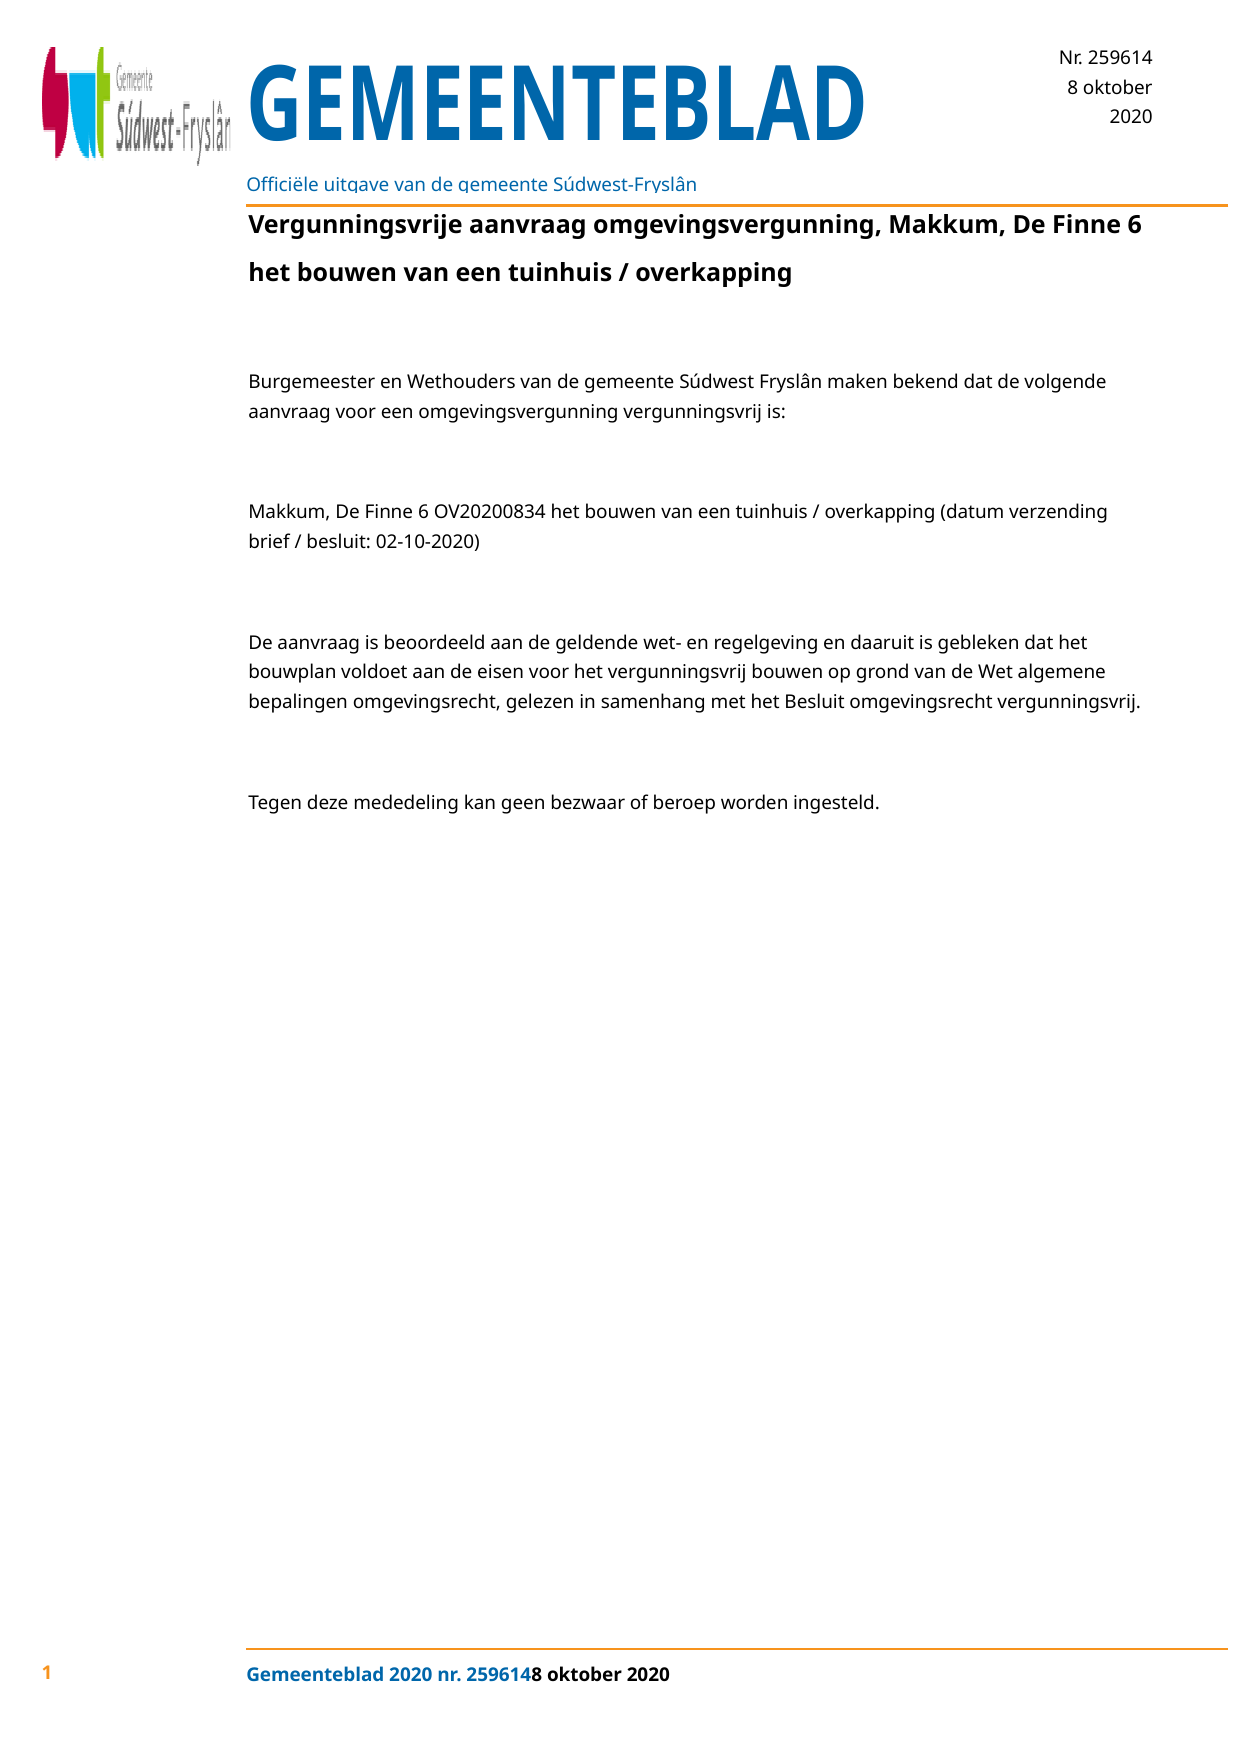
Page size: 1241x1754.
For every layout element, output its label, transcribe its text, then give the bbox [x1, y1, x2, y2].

text Burgemeester en Wethouders van de gemeente Súdwest Fryslân maken bekend dat de volgende aanvraag voor een omgevingsvergunning vergunningsvrij is: [248, 368, 1152, 424]
text Makkum, De Finne 6 OV20200834 het bouwen van een tuinhuis / overkapping (datum verzending brief / besluit: 02-10-2020) [248, 499, 1152, 554]
text Vergunningsvrije aanvraag omgevingsvergunning, Makkum, De Finne 6 het bouwen van een tuinhuis / overkapping [248, 207, 1152, 288]
text Tegen deze mededeling kan geen bezwaar of beroep worden ingesteld. [248, 789, 1152, 815]
text De aanvraag is beoordeeld aan de geldende wet- en regelgeving en daaruit is gebleken dat het bouwplan voldoet aan de eisen voor het vergunningsvrij bouwen op grond van de Wet algemene bepalingen omgevingsrecht, gelezen in samenhang met het Besluit omgevingsrecht vergunningsvrij. [248, 629, 1152, 714]
picture [41, 47, 231, 172]
